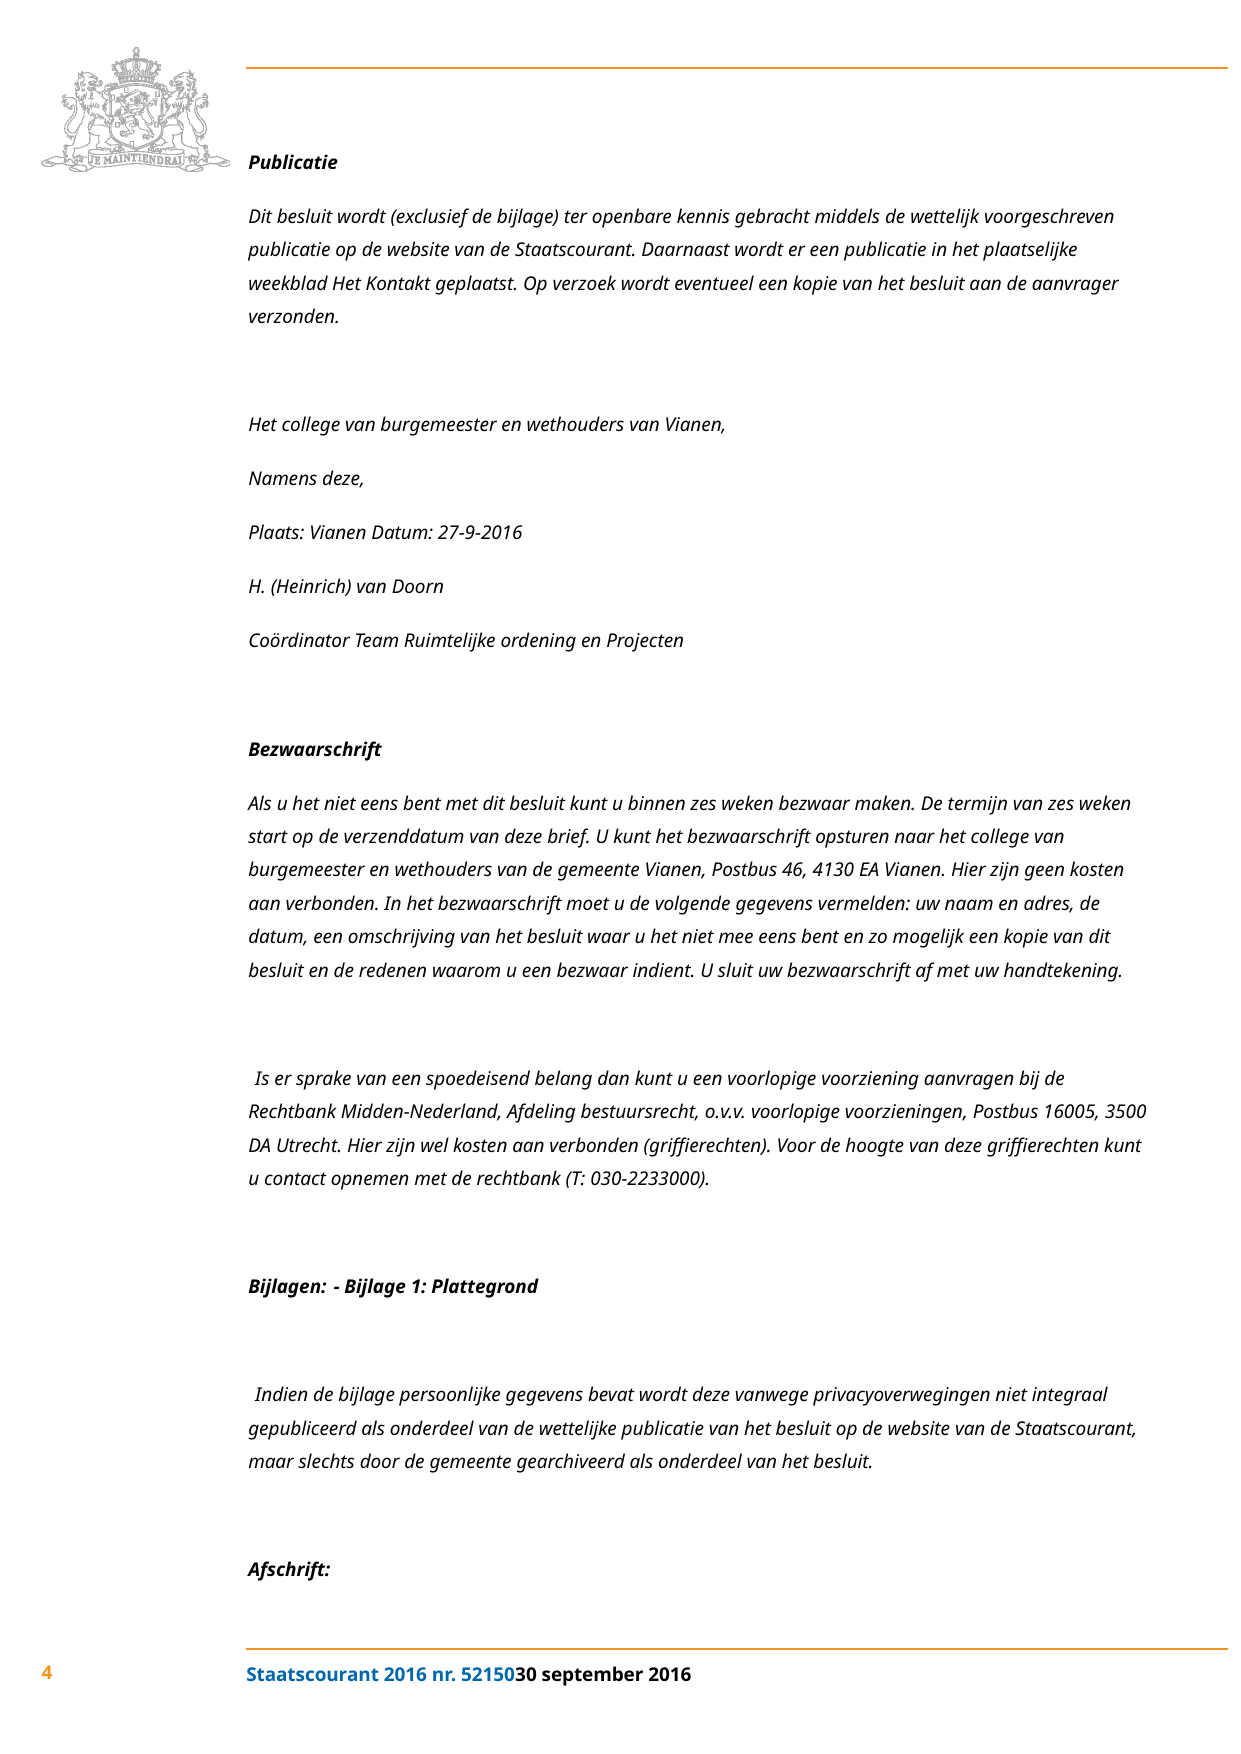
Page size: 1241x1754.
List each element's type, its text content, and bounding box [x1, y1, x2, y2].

picture [41, 47, 231, 172]
text H. (Heinrich) van Doorn [248, 573, 1152, 599]
text Afschrift: [248, 1557, 1152, 1582]
text Bijlagen: - Bijlage 1: Plattegrond [248, 1273, 1152, 1299]
text Plaats: Vianen Datum: 27-9-2016 [248, 519, 1152, 545]
text Namens deze, [248, 465, 1152, 491]
text Dit besluit wordt (exclusief de bijlage) ter openbare kennis gebracht middels de wettelijk voorgeschreven publicatie op de website van de Staatscourant. Daarnaast wordt er een publicatie in het plaatselijke weekblad Het Kontakt geplaatst. Op verzoek wordt eventueel een kopie van het besluit aan de aanvrager verzonden. [248, 203, 1152, 329]
text Coördinator Team Ruimtelijke ordening en Projecten [248, 628, 1152, 653]
text Indien de bijlage persoonlijke gegevens bevat wordt deze vanwege privacyoverwegingen niet integraal gepubliceerd als onderdeel van de wettelijke publicatie van het besluit op de website van de Staatscourant, maar slechts door de gemeente gearchiveerd als onderdeel van het besluit. [248, 1382, 1152, 1474]
text Als u het niet eens bent met dit besluit kunt u binnen zes weken bezwaar maken. De termijn van zes weken start op de verzenddatum van deze brief. U kunt het bezwaarschrift opsturen naar het college van burgemeester en wethouders van de gemeente Vianen, Postbus 46, 4130 EA Vianen. Hier zijn geen kosten aan verbonden. In het bezwaarschrift moet u de volgende gegevens vermelden: uw naam en adres, de datum, een omschrijving van het besluit waar u het niet mee eens bent en zo mogelijk een kopie van dit besluit en de redenen waarom u een bezwaar indient. U sluit uw bezwaarschrift af met uw handtekening. [248, 790, 1152, 983]
text Publicatie [248, 149, 1152, 174]
text Het college van burgemeester en wethouders van Vianen, [248, 411, 1152, 437]
text Is er sprake van een spoedeisend belang dan kunt u een voorlopige voorziening aanvragen bij de Rechtbank Midden-Nederland, Afdeling bestuursrecht, o.v.v. voorlopige voorzieningen, Postbus 16005, 3500 DA Utrecht. Hier zijn wel kosten aan verbonden (griffierechten). Voor de hoogte van deze griffierechten kunt u contact opnemen met de rechtbank (T: 030-2233000). [248, 1065, 1152, 1191]
text Bezwaarschrift [248, 736, 1152, 761]
